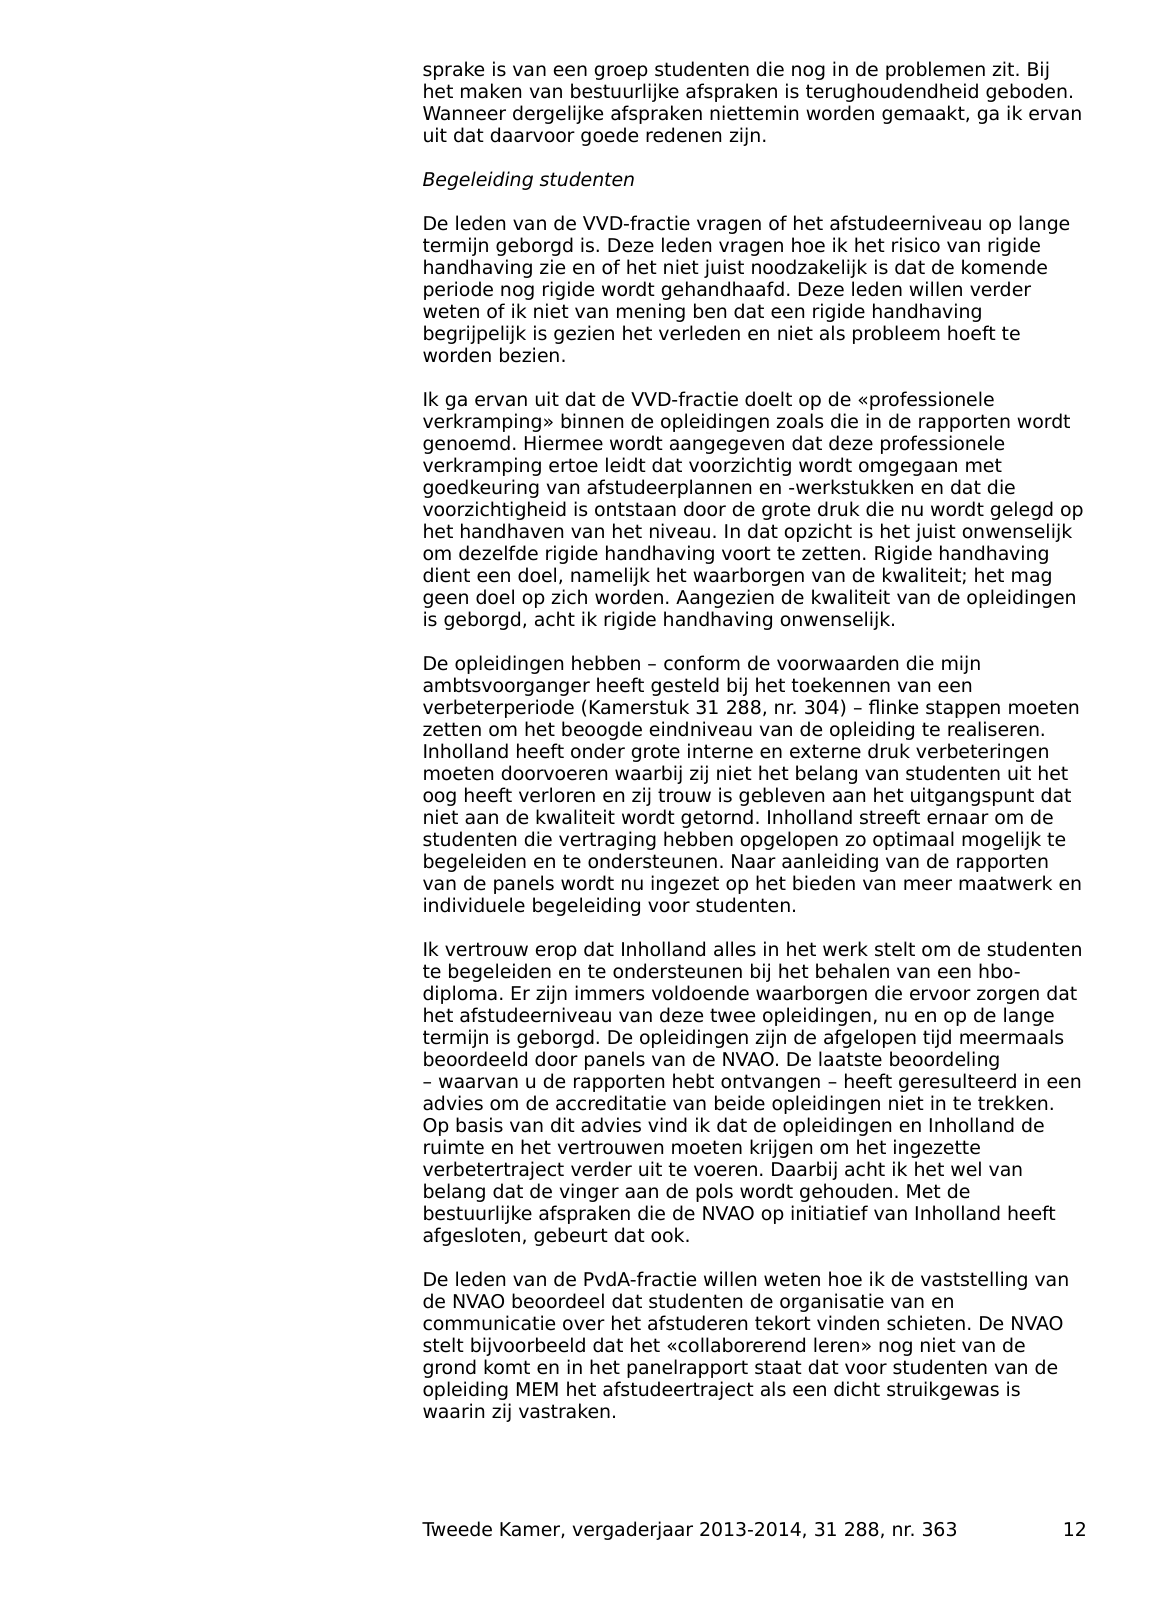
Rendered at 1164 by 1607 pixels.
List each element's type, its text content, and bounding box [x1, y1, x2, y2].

subtitle Begeleiding studenten [422, 169, 1087, 191]
text De leden van de VVD-fractie vragen of het afstudeerniveau op lange termijn geborgd is. Deze leden vragen hoe ik het risico van rigide handhaving zie en of het niet juist noodzakelijk is dat de komende periode nog rigide wordt gehandhaafd. Deze leden willen verder weten of ik niet van mening ben dat een rigide handhaving begrijpelijk is gezien het verleden en niet als probleem hoeft te worden bezien. [422, 213, 1087, 367]
text De leden van de PvdA-fractie willen weten hoe ik de vaststelling van de NVAO beoordeel dat studenten de organisatie van en communicatie over het afstuderen tekort vinden schieten. De NVAO stelt bijvoorbeeld dat het «collaborerend leren» nog niet van de grond komt en in het panelrapport staat dat voor studenten van de opleiding MEM het afstudeertraject als een dicht struikgewas is waarin zij vastraken. [422, 1269, 1087, 1423]
text Ik vertrouw erop dat Inholland alles in het werk stelt om de studenten te begeleiden en te ondersteunen bij het behalen van een hbo-diploma. Er zijn immers voldoende waarborgen die ervoor zorgen dat het afstudeerniveau van deze twee opleidingen, nu en op de lange termijn is geborgd. De opleidingen zijn de afgelopen tijd meermaals beoordeeld door panels van de NVAO. De laatste beoordeling – waarvan u de rapporten hebt ontvangen – heeft geresulteerd in een advies om de accreditatie van beide opleidingen niet in te trekken. Op basis van dit advies vind ik dat de opleidingen en Inholland de ruimte en het vertrouwen moeten krijgen om het ingezette verbetertraject verder uit te voeren. Daarbij acht ik het wel van belang dat de vinger aan de pols wordt gehouden. Met de bestuurlijke afspraken die de NVAO op initiatief van Inholland heeft afgesloten, gebeurt dat ook. [422, 939, 1087, 1247]
text Ik ga ervan uit dat de VVD-fractie doelt op de «professionele verkramping» binnen de opleidingen zoals die in de rapporten wordt genoemd. Hiermee wordt aangegeven dat deze professionele verkramping ertoe leidt dat voorzichtig wordt omgegaan met goedkeuring van afstudeerplannen en -werkstukken en dat die voorzichtigheid is ontstaan door de grote druk die nu wordt gelegd op het handhaven van het niveau. In dat opzicht is het juist onwenselijk om dezelfde rigide handhaving voort te zetten. Rigide handhaving dient een doel, namelijk het waarborgen van de kwaliteit; het mag geen doel op zich worden. Aangezien de kwaliteit van de opleidingen is geborgd, acht ik rigide handhaving onwenselijk. [422, 389, 1087, 631]
text De opleidingen hebben – conform de voorwaarden die mijn ambtsvoorganger heeft gesteld bij het toekennen van een verbeterperiode (Kamerstuk 31 288, nr. 304) – flinke stappen moeten zetten om het beoogde eindniveau van de opleiding te realiseren. Inholland heeft onder grote interne en externe druk verbeteringen moeten doorvoeren waarbij zij niet het belang van studenten uit het oog heeft verloren en zij trouw is gebleven aan het uitgangspunt dat niet aan de kwaliteit wordt getornd. Inholland streeft ernaar om de studenten die vertraging hebben opgelopen zo optimaal mogelijk te begeleiden en te ondersteunen. Naar aanleiding van de rapporten van de panels wordt nu ingezet op het bieden van meer maatwerk en individuele begeleiding voor studenten. [422, 653, 1087, 917]
text sprake is van een groep studenten die nog in de problemen zit. Bij het maken van bestuurlijke afspraken is terughoudendheid geboden. Wanneer dergelijke afspraken niettemin worden gemaakt, ga ik ervan uit dat daarvoor goede redenen zijn. [422, 59, 1087, 147]
